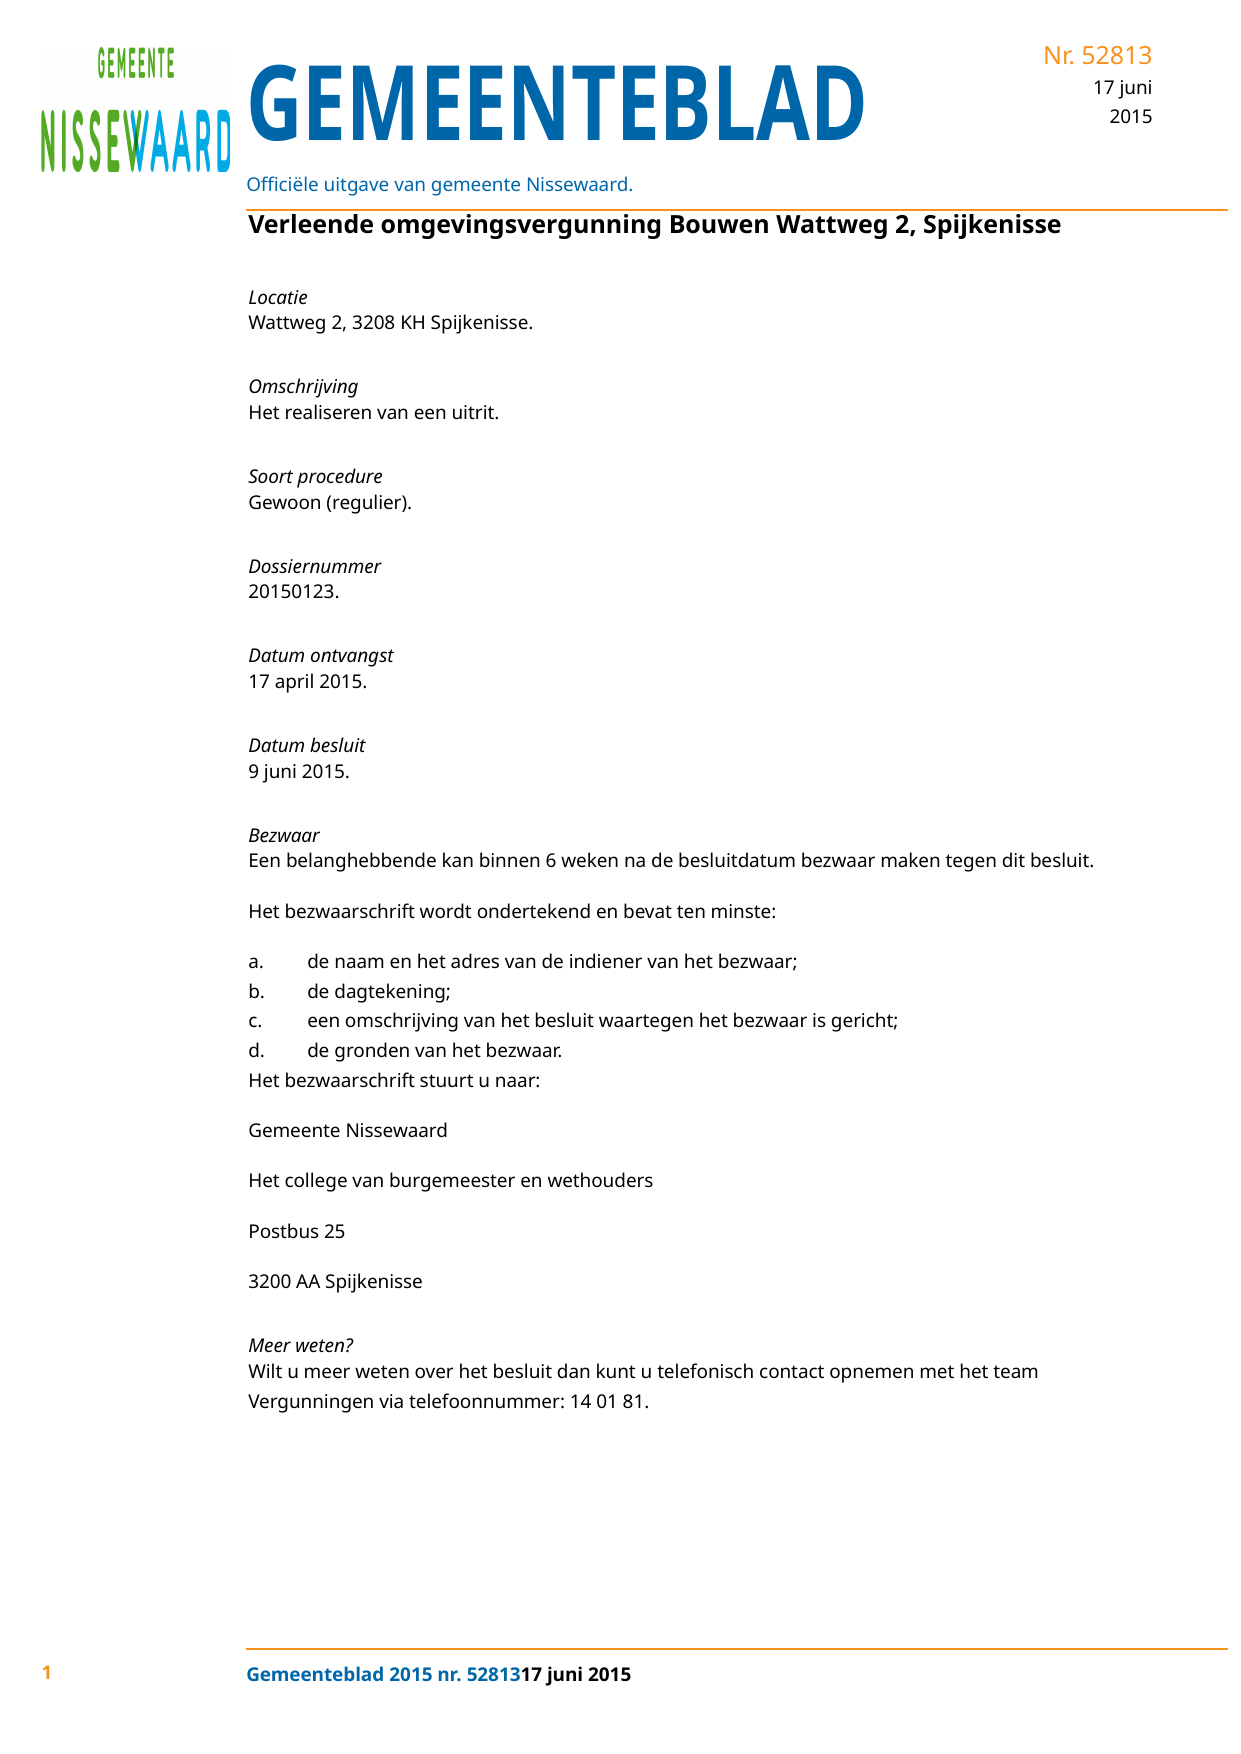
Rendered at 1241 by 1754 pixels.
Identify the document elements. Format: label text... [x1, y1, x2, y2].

text Datum ontvangst [248, 643, 1152, 668]
text Verleende omgevingsvergunning Bouwen Wattweg 2, Spijkenisse [248, 211, 1152, 241]
text 3200 AA Spijkenisse [248, 1268, 1152, 1294]
text Postbus 25 [248, 1218, 1152, 1244]
text Locatie [248, 284, 1152, 309]
picture [154, 157, 165, 172]
text 9 juni 2015. [248, 758, 1152, 784]
list de gronden van het bezwaar. [248, 1037, 1152, 1063]
picture [201, 122, 206, 138]
text Het realiseren van een uitrit. [248, 399, 1152, 425]
picture [41, 47, 231, 172]
text Het bezwaarschrift wordt ondertekend en bevat ten minste: [248, 898, 1152, 924]
text Omschrijving [248, 373, 1152, 399]
text 20150123. [248, 579, 1152, 604]
text Meer weten? [248, 1332, 1152, 1358]
text Datum besluit [248, 732, 1152, 758]
text Het college van burgemeester en wethouders [248, 1168, 1152, 1193]
picture [176, 157, 187, 172]
text Soort procedure [248, 463, 1152, 489]
picture [200, 151, 206, 172]
picture [222, 122, 227, 160]
list een omschrijving van het besluit waartegen het bezwaar is gericht; [248, 1008, 1152, 1033]
text Wattweg 2, 3208 KH Spijkenisse. [248, 309, 1152, 335]
text Gemeente Nissewaard [248, 1117, 1152, 1143]
text Een belanghebbende kan binnen 6 weken na de besluitdatum bezwaar maken tegen dit besluit. [248, 848, 1152, 873]
text Het bezwaarschrift stuurt u naar: [248, 1067, 1152, 1093]
text Wilt u meer weten over het besluit dan kunt u telefonisch contact opnemen met het team Vergunningen via telefoonnummer: 14 01 81. [248, 1358, 1152, 1413]
text Bezwaar [248, 822, 1152, 848]
list de naam en het adres van de indiener van het bezwaar; [248, 948, 1152, 974]
text 17 april 2015. [248, 668, 1152, 694]
text Gewoon (regulier). [248, 489, 1152, 515]
text Dossiernummer [248, 553, 1152, 579]
list de dagtekening; [248, 978, 1152, 1004]
